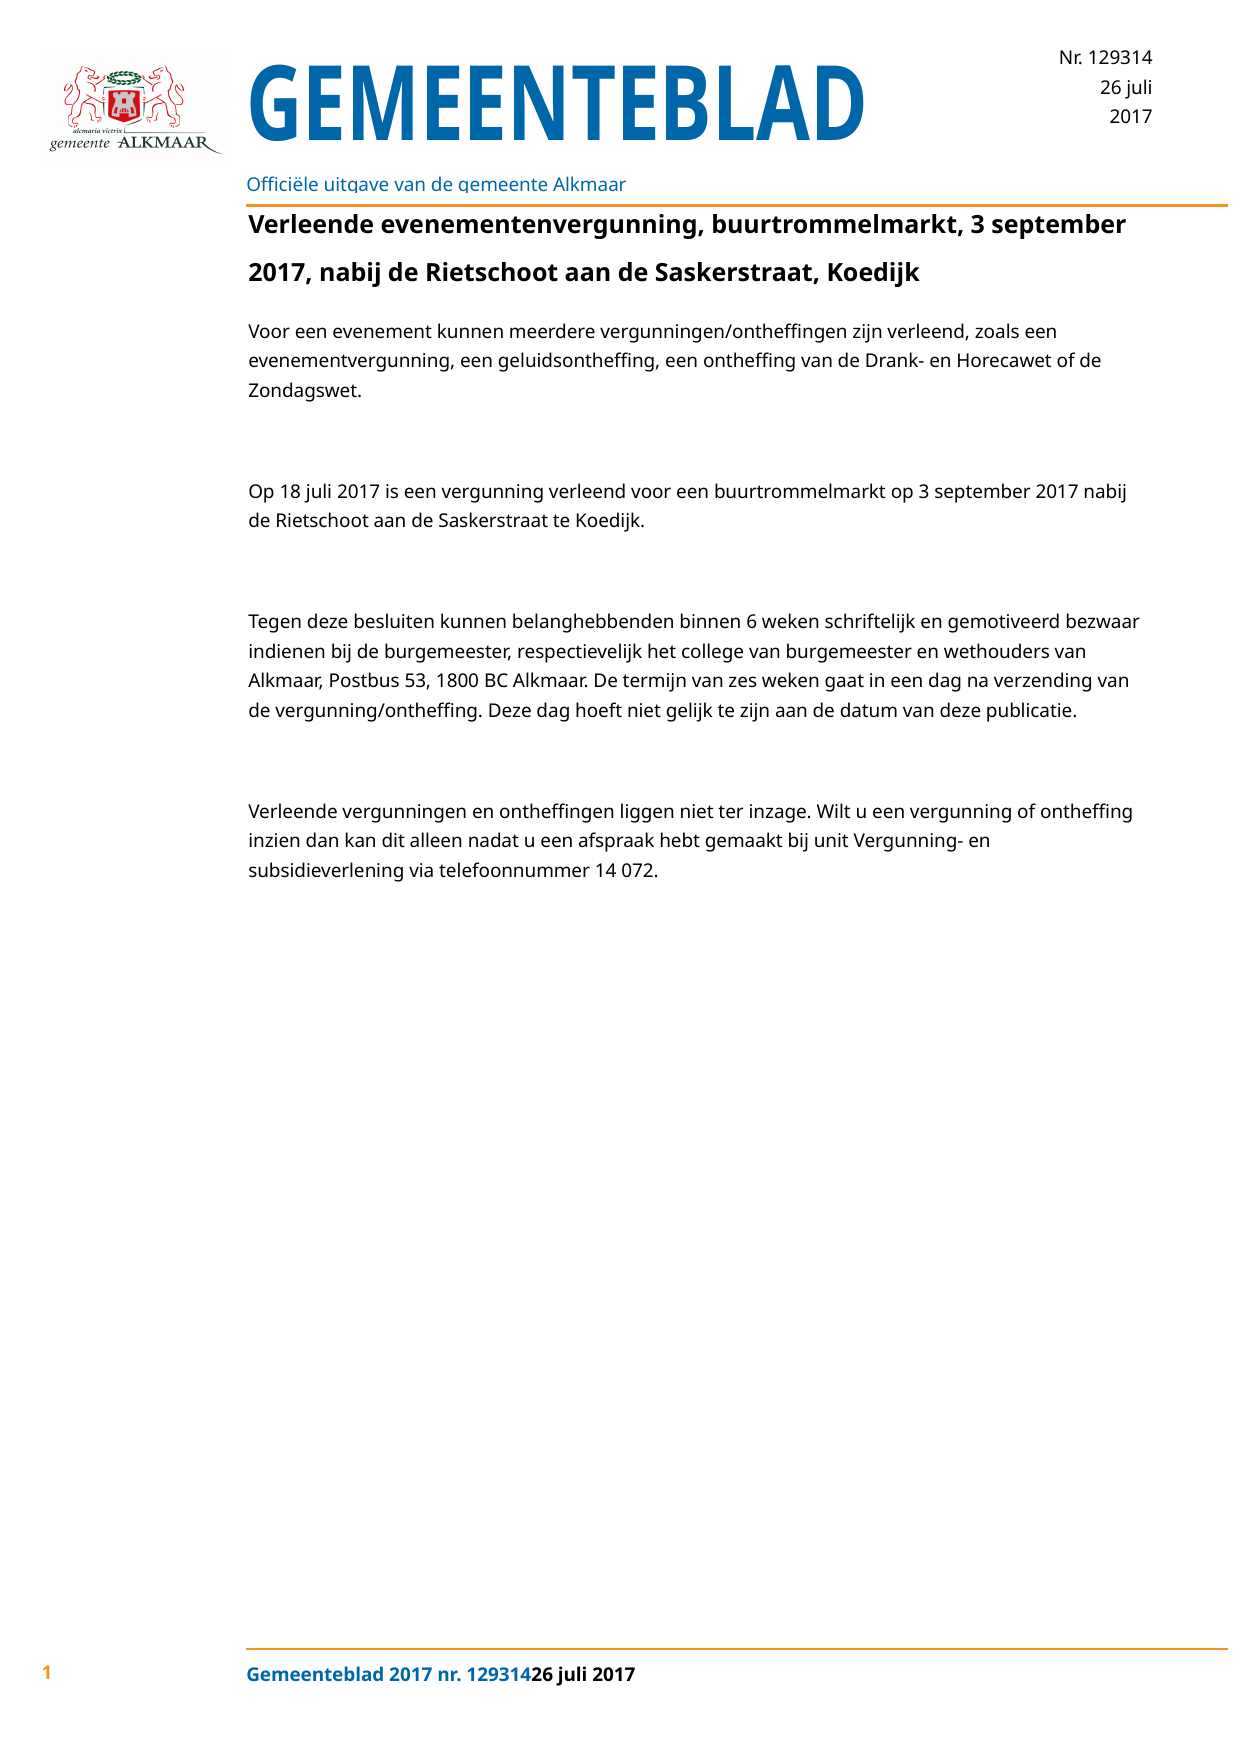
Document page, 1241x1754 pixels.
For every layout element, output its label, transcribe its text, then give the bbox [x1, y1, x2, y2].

text Tegen deze besluiten kunnen belanghebbenden binnen 6 weken schriftelijk en gemotiveerd bezwaar indienen bij de burgemeester, respectievelijk het college van burgemeester en wethouders van Alkmaar, Postbus 53, 1800 BC Alkmaar. De termijn van zes weken gaat in een dag na verzending van de vergunning/ontheffing. Deze dag hoeft niet gelijk te zijn aan de datum van deze publicatie. [248, 608, 1152, 723]
text Verleende vergunningen en ontheffingen liggen niet ter inzage. Wilt u een vergunning of ontheffing inzien dan kan dit alleen nadat u een afspraak hebt gemaakt bij unit Vergunning- en subsidieverlening via telefoonnummer 14 072. [248, 798, 1152, 883]
text Op 18 juli 2017 is een vergunning verleend voor een buurtrommelmarkt op 3 september 2017 nabij de Rietschoot aan de Saskerstraat te Koedijk. [248, 478, 1152, 533]
text Voor een evenement kunnen meerdere vergunningen/ontheffingen zijn verleend, zoals een evenementvergunning, een geluidsontheffing, een ontheffing van de Drank- en Horecawet of de Zondagswet. [248, 318, 1152, 403]
picture [41, 47, 231, 172]
text Verleende evenementenvergunning, buurtrommelmarkt, 3 september 2017, nabij de Rietschoot aan de Saskerstraat, Koedijk [248, 207, 1152, 288]
